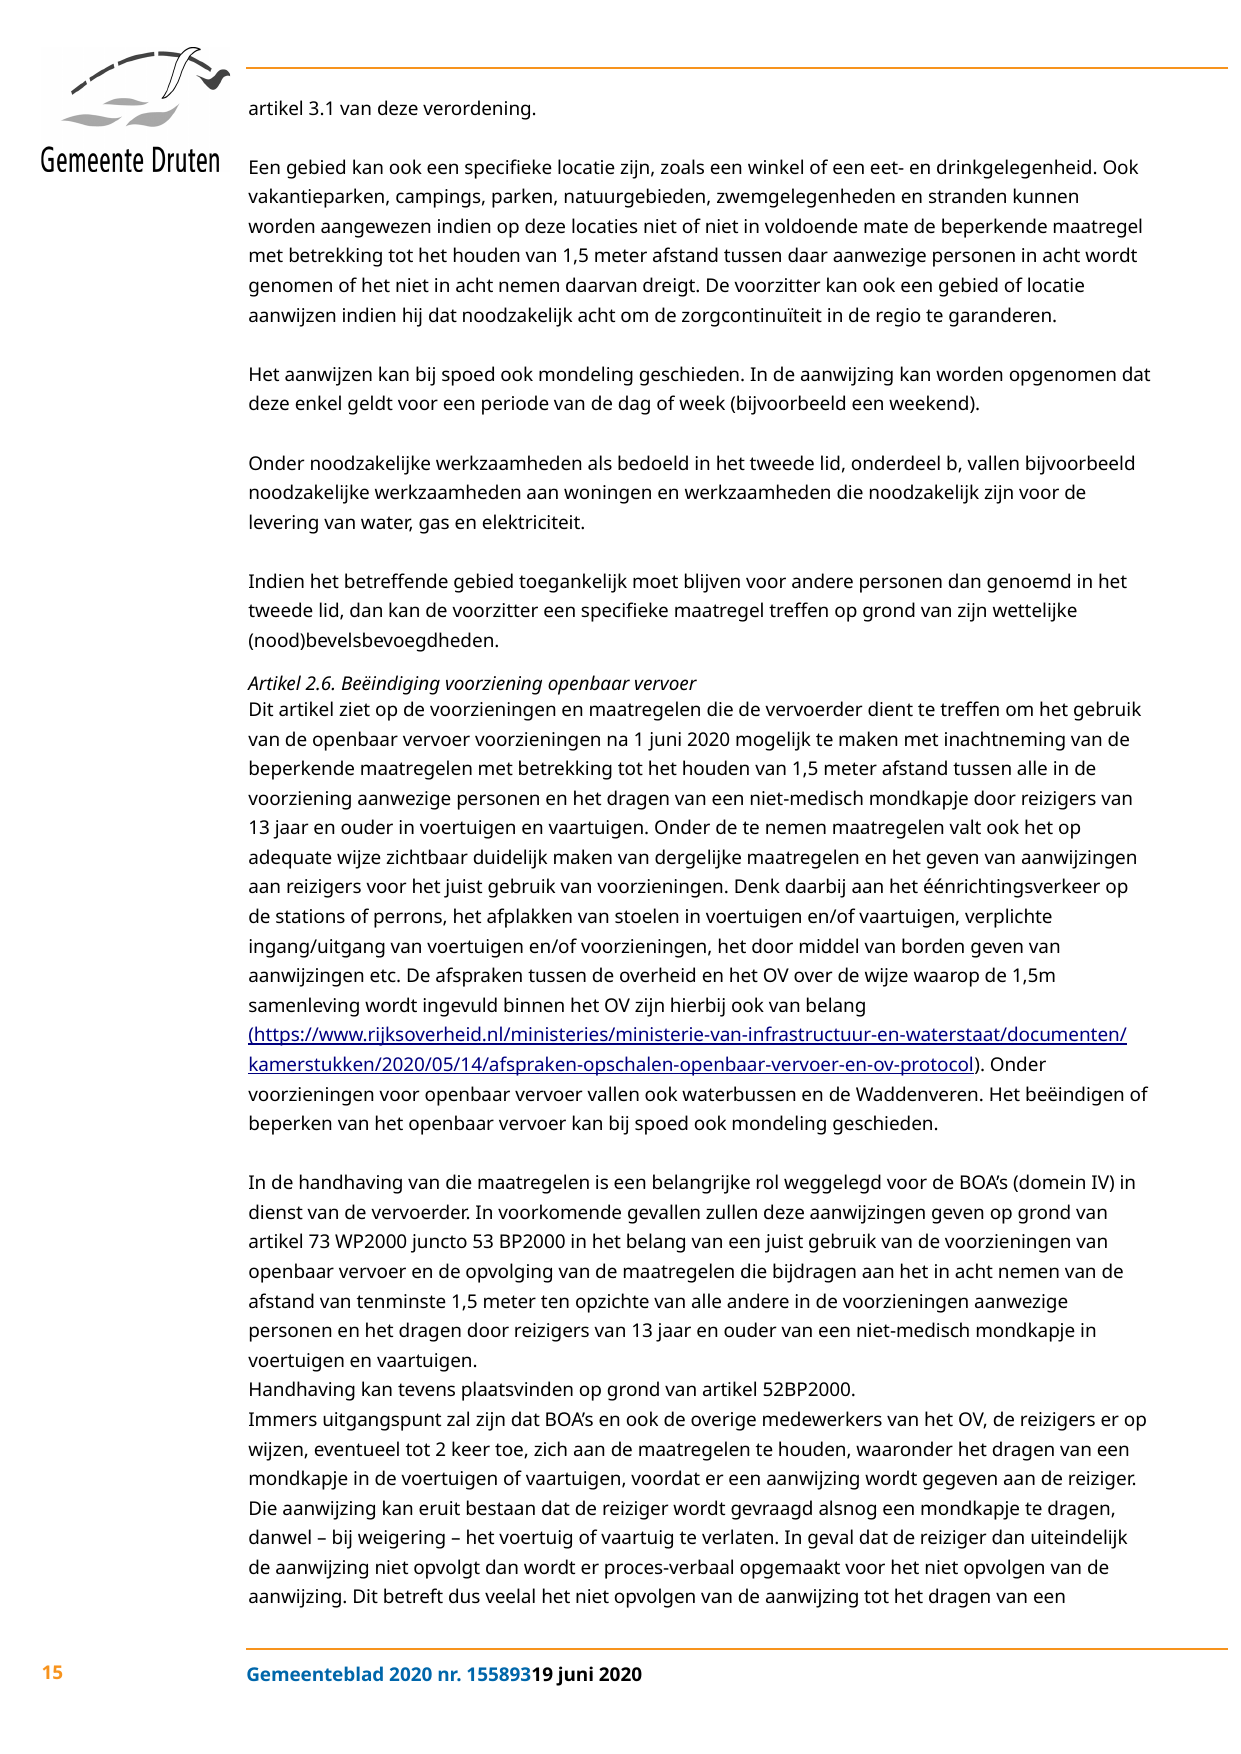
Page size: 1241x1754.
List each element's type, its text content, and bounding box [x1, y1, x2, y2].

text Indien het betreffende gebied toegankelijk moet blijven voor andere personen dan genoemd in het tweede lid, dan kan de voorzitter een specifieke maatregel treffen op grond van zijn wettelijke (nood)bevelsbevoegdheden. [248, 568, 1152, 653]
text Artikel 2.6. Beëindiging voorziening openbaar vervoer [248, 670, 1152, 696]
text Dit artikel ziet op de voorzieningen en maatregelen die de vervoerder dient te treffen om het gebruik van de openbaar vervoer voorzieningen na 1 juni 2020 mogelijk te maken met inachtneming van de beperkende maatregelen met betrekking tot het houden van 1,5 meter afstand tussen alle in de voorziening aanwezige personen en het dragen van een niet-medisch mondkapje door reizigers van 13 jaar en ouder in voertuigen en vaartuigen. Onder de te nemen maatregelen valt ook het op adequate wijze zichtbaar duidelijk maken van dergelijke maatregelen en het geven van aanwijzingen aan reizigers voor het juist gebruik van voorzieningen. Denk daarbij aan het éénrichtingsverkeer op de stations of perrons, het afplakken van stoelen in voertuigen en/of vaartuigen, verplichte ingang/uitgang van voertuigen en/of voorzieningen, het door middel van borden geven van aanwijzingen etc. De afspraken tussen de overheid en het OV over de wijze waarop de 1,5m samenleving wordt ingevuld binnen het OV zijn hierbij ook van belang (https://www.rijksoverheid.nl/ministeries/ministerie-van-infrastructuur-en-waterstaat/documenten/kamerstukken/2020/05/14/afspraken-opschalen-openbaar-vervoer-en-ov-protocol). Onder voorzieningen voor openbaar vervoer vallen ook waterbussen en de Waddenveren. Het beëindigen of beperken van het openbaar vervoer kan bij spoed ook mondeling geschieden. [248, 696, 1152, 1136]
text artikel 3.1 van deze verordening. [248, 95, 1152, 121]
text Een gebied kan ook een specifieke locatie zijn, zoals een winkel of een eet- en drinkgelegenheid. Ook vakantieparken, campings, parken, natuurgebieden, zwemgelegenheden en stranden kunnen worden aangewezen indien op deze locaties niet of niet in voldoende mate de beperkende maatregel met betrekking tot het houden van 1,5 meter afstand tussen daar aanwezige personen in acht wordt genomen of het niet in acht nemen daarvan dreigt. De voorzitter kan ook een gebied of locatie aanwijzen indien hij dat noodzakelijk acht om de zorgcontinuïteit in de regio te garanderen. [248, 154, 1152, 328]
text Onder noodzakelijke werkzaamheden als bedoeld in het tweede lid, onderdeel b, vallen bijvoorbeeld noodzakelijke werkzaamheden aan woningen en werkzaamheden die noodzakelijk zijn voor de levering van water, gas en elektriciteit. [248, 450, 1152, 535]
text Handhaving kan tevens plaatsvinden op grond van artikel 52BP2000. [248, 1377, 1152, 1402]
text In de handhaving van die maatregelen is een belangrijke rol weggelegd voor de BOA’s (domein IV) in dienst van de vervoerder. In voorkomende gevallen zullen deze aanwijzingen geven op grond van artikel 73 WP2000 juncto 53 BP2000 in het belang van een juist gebruik van de voorzieningen van openbaar vervoer en de opvolging van de maatregelen die bijdragen aan het in acht nemen van de afstand van tenminste 1,5 meter ten opzichte van alle andere in de voorzieningen aanwezige personen en het dragen door reizigers van 13 jaar en ouder van een niet-medisch mondkapje in voertuigen en vaartuigen. [248, 1169, 1152, 1373]
picture [41, 47, 231, 172]
text Het aanwijzen kan bij spoed ook mondeling geschieden. In de aanwijzing kan worden opgenomen dat deze enkel geldt voor een periode van de dag of week (bijvoorbeeld een weekend). [248, 361, 1152, 416]
text Immers uitgangspunt zal zijn dat BOA’s en ook de overige medewerkers van het OV, de reizigers er op wijzen, eventueel tot 2 keer toe, zich aan de maatregelen te houden, waaronder het dragen van een mondkapje in de voertuigen of vaartuigen, voordat er een aanwijzing wordt gegeven aan de reiziger. Die aanwijzing kan eruit bestaan dat de reiziger wordt gevraagd alsnog een mondkapje te dragen, danwel – bij weigering – het voertuig of vaartuig te verlaten. In geval dat de reiziger dan uiteindelijk de aanwijzing niet opvolgt dan wordt er proces-verbaal opgemaakt voor het niet opvolgen van de aanwijzing. Dit betreft dus veelal het niet opvolgen van de aanwijzing tot het dragen van een [248, 1406, 1152, 1609]
